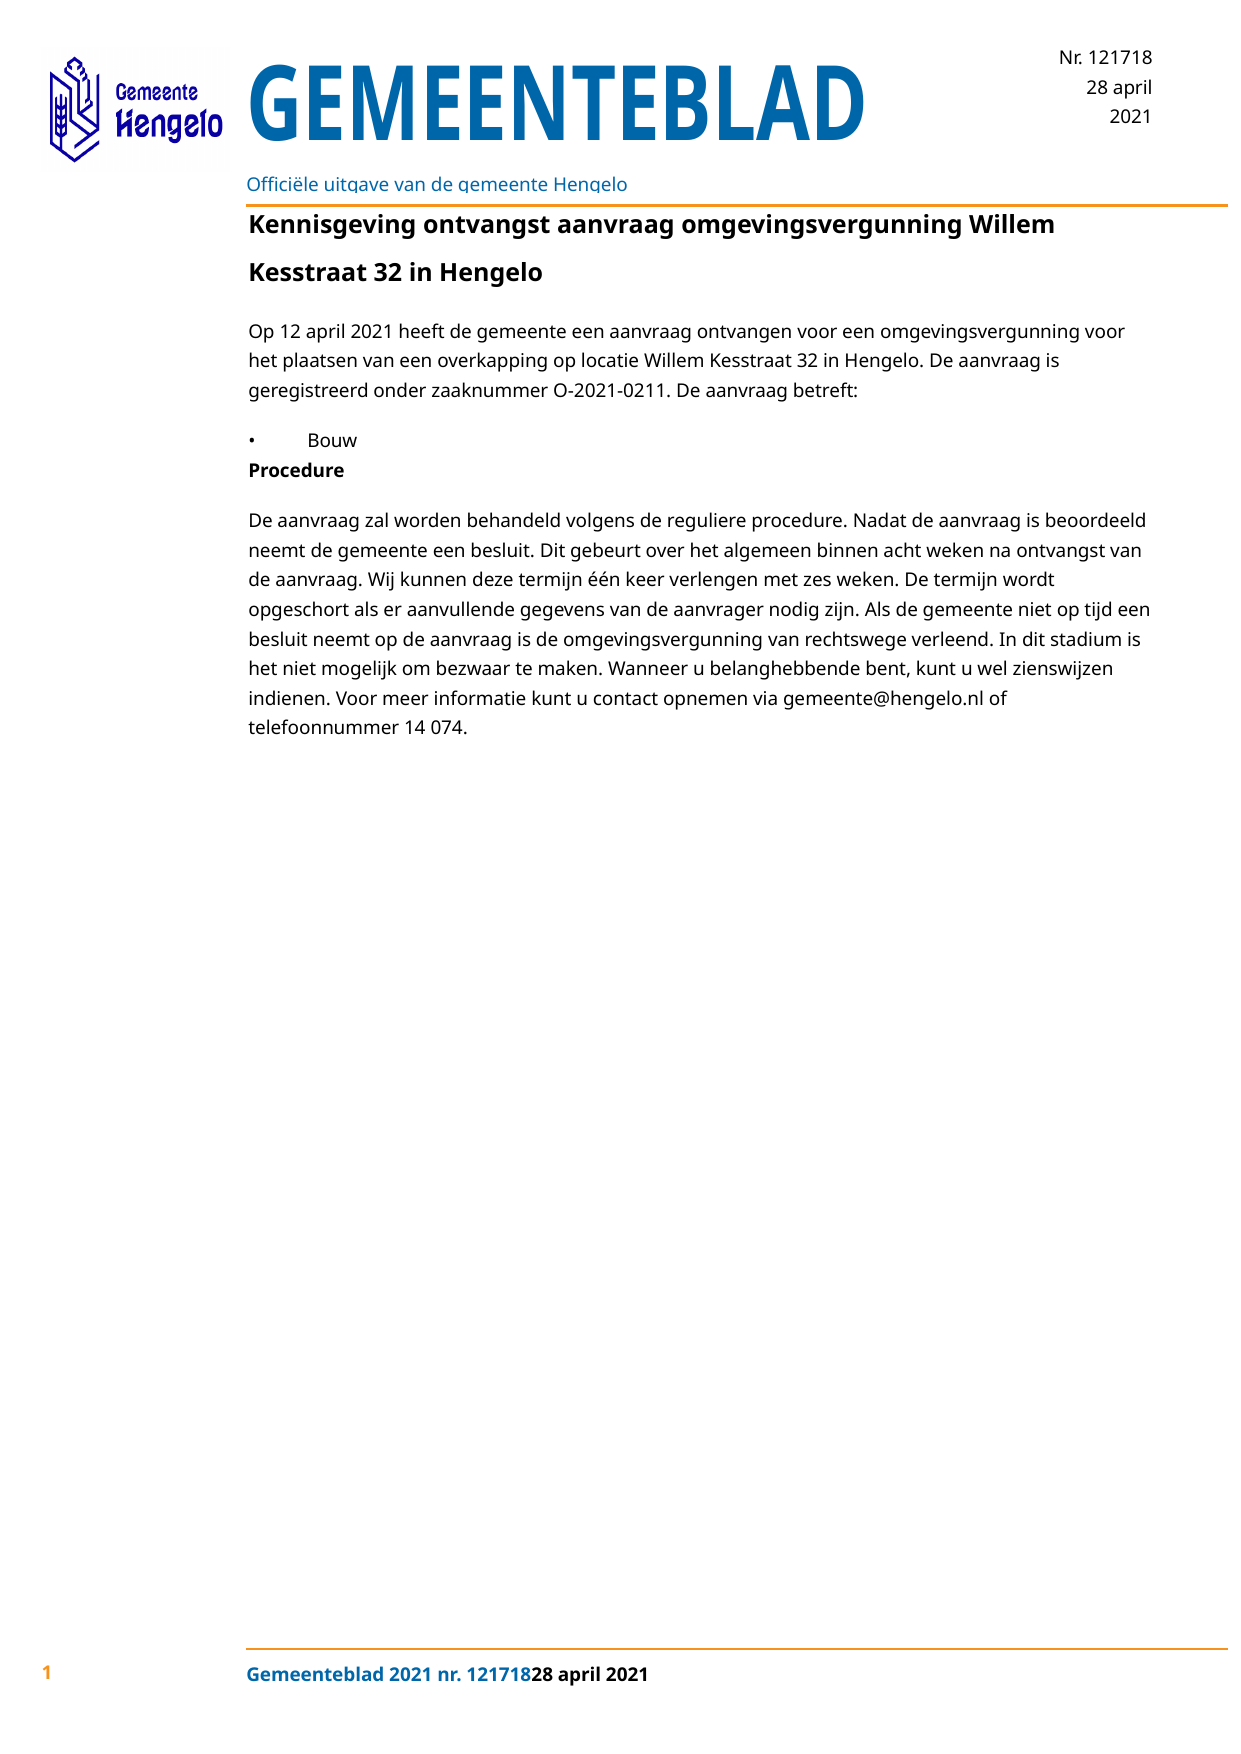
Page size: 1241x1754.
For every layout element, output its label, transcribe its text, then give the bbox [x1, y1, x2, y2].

text Kennisgeving ontvangst aanvraag omgevingsvergunning Willem Kesstraat 32 in Hengelo [248, 207, 1152, 288]
text Procedure [248, 457, 1152, 483]
picture [41, 47, 231, 172]
list Bouw [248, 427, 1152, 453]
text Op 12 april 2021 heeft de gemeente een aanvraag ontvangen voor een omgevingsvergunning voor het plaatsen van een overkapping op locatie Willem Kesstraat 32 in Hengelo. De aanvraag is geregistreerd onder zaaknummer O-2021-0211. De aanvraag betreft: [248, 318, 1152, 403]
text De aanvraag zal worden behandeld volgens de reguliere procedure. Nadat de aanvraag is beoordeeld neemt de gemeente een besluit. Dit gebeurt over het algemeen binnen acht weken na ontvangst van de aanvraag. Wij kunnen deze termijn één keer verlengen met zes weken. De termijn wordt opgeschort als er aanvullende gegevens van de aanvrager nodig zijn. Als de gemeente niet op tijd een besluit neemt op de aanvraag is de omgevingsvergunning van rechtswege verleend. In dit stadium is het niet mogelijk om bezwaar te maken. Wanneer u belanghebbende bent, kunt u wel zienswijzen indienen. Voor meer informatie kunt u contact opnemen via gemeente@hengelo.nl of telefoonnummer 14 074. [248, 507, 1152, 740]
